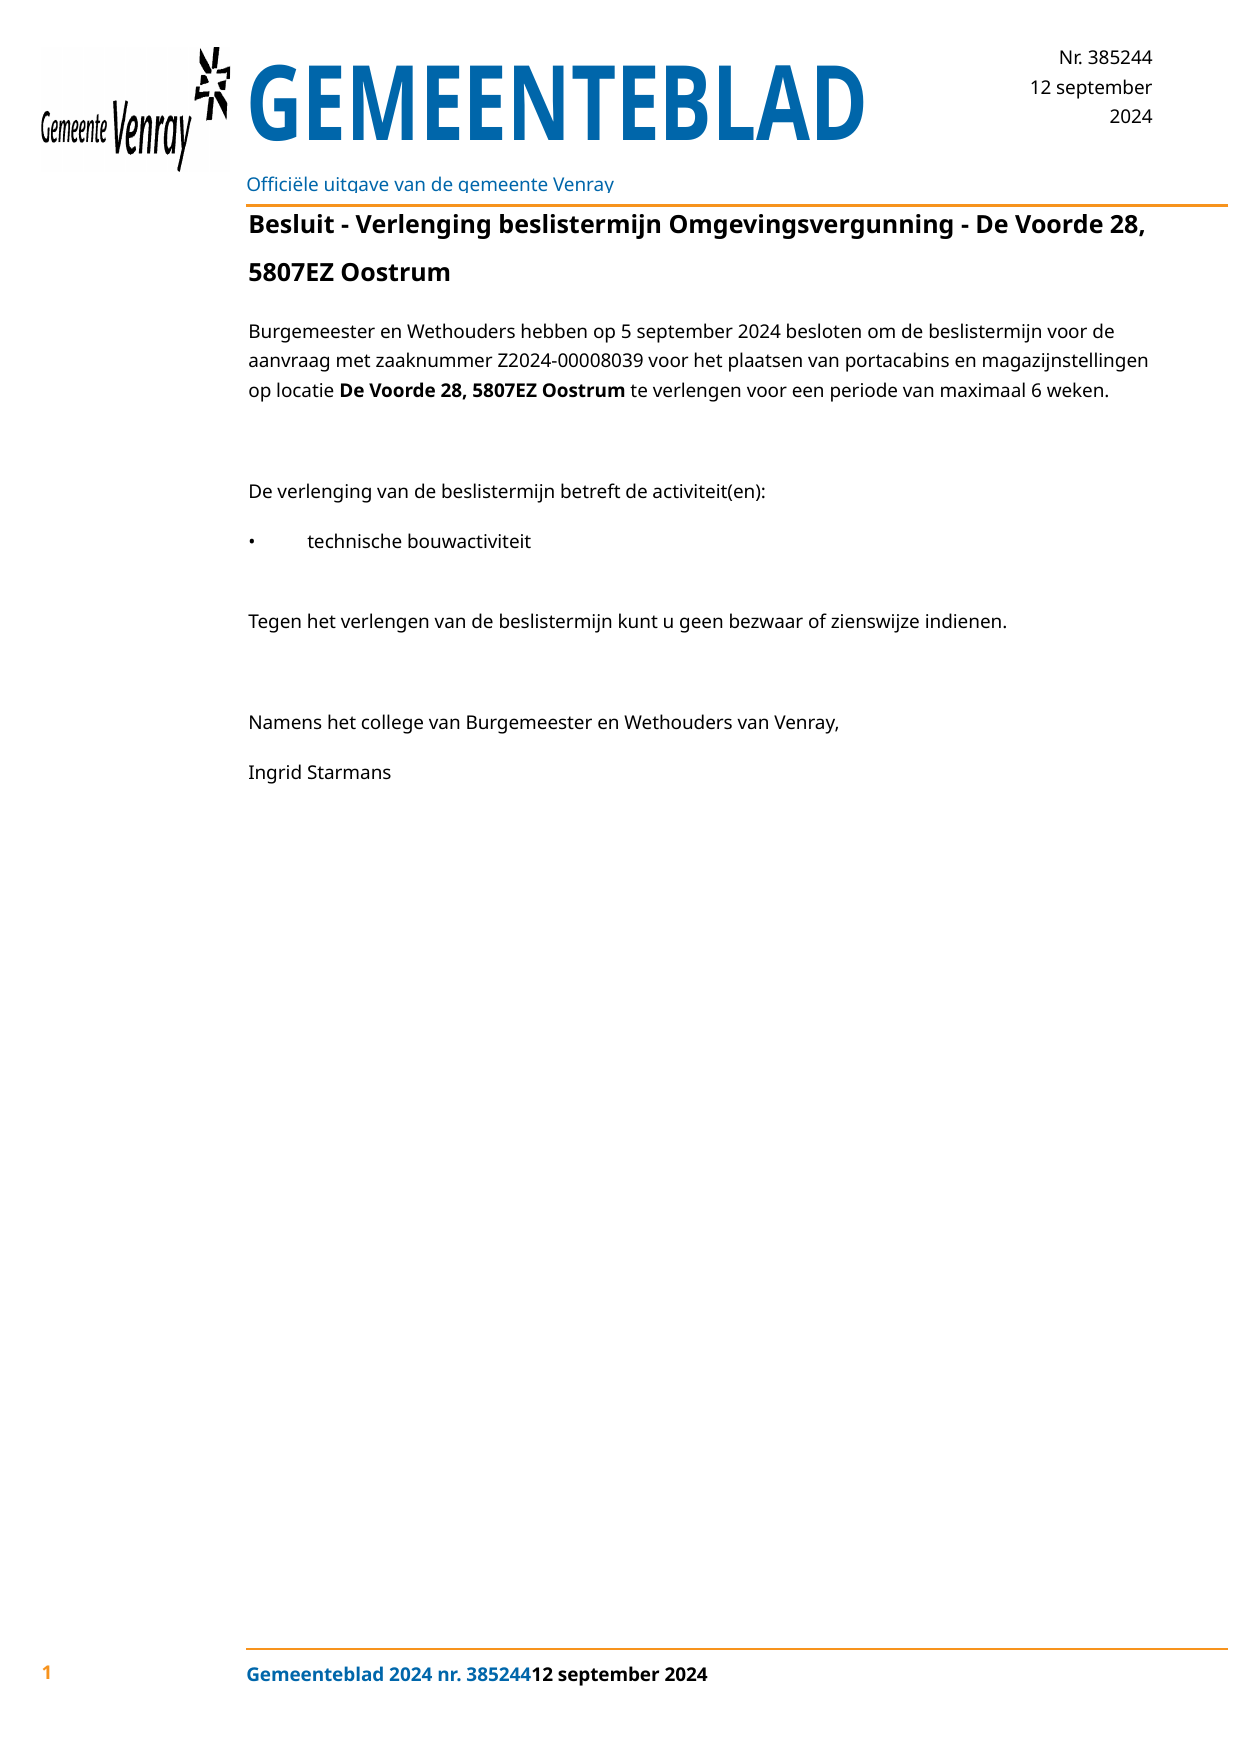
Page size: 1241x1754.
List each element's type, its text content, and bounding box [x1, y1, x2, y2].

text Besluit - Verlenging beslistermijn Omgevingsvergunning - De Voorde 28, 5807EZ Oostrum [248, 207, 1152, 288]
list technische bouwactiviteit [248, 528, 1152, 554]
text De verlenging van de beslistermijn betreft de activiteit(en): [248, 478, 1152, 504]
text Burgemeester en Wethouders hebben op 5 september 2024 besloten om de beslistermijn voor de aanvraag met zaaknummer Z2024-00008039 voor het plaatsen van portacabins en magazijnstellingen op locatie De Voorde 28, 5807EZ Oostrum te verlengen voor een periode van maximaal 6 weken. [248, 318, 1152, 403]
text Ingrid Starmans [248, 759, 1152, 785]
text Tegen het verlengen van de beslistermijn kunt u geen bezwaar of zienswijze indienen. [248, 608, 1152, 634]
text Namens het college van Burgemeester en Wethouders van Venray, [248, 709, 1152, 735]
picture [41, 47, 231, 172]
